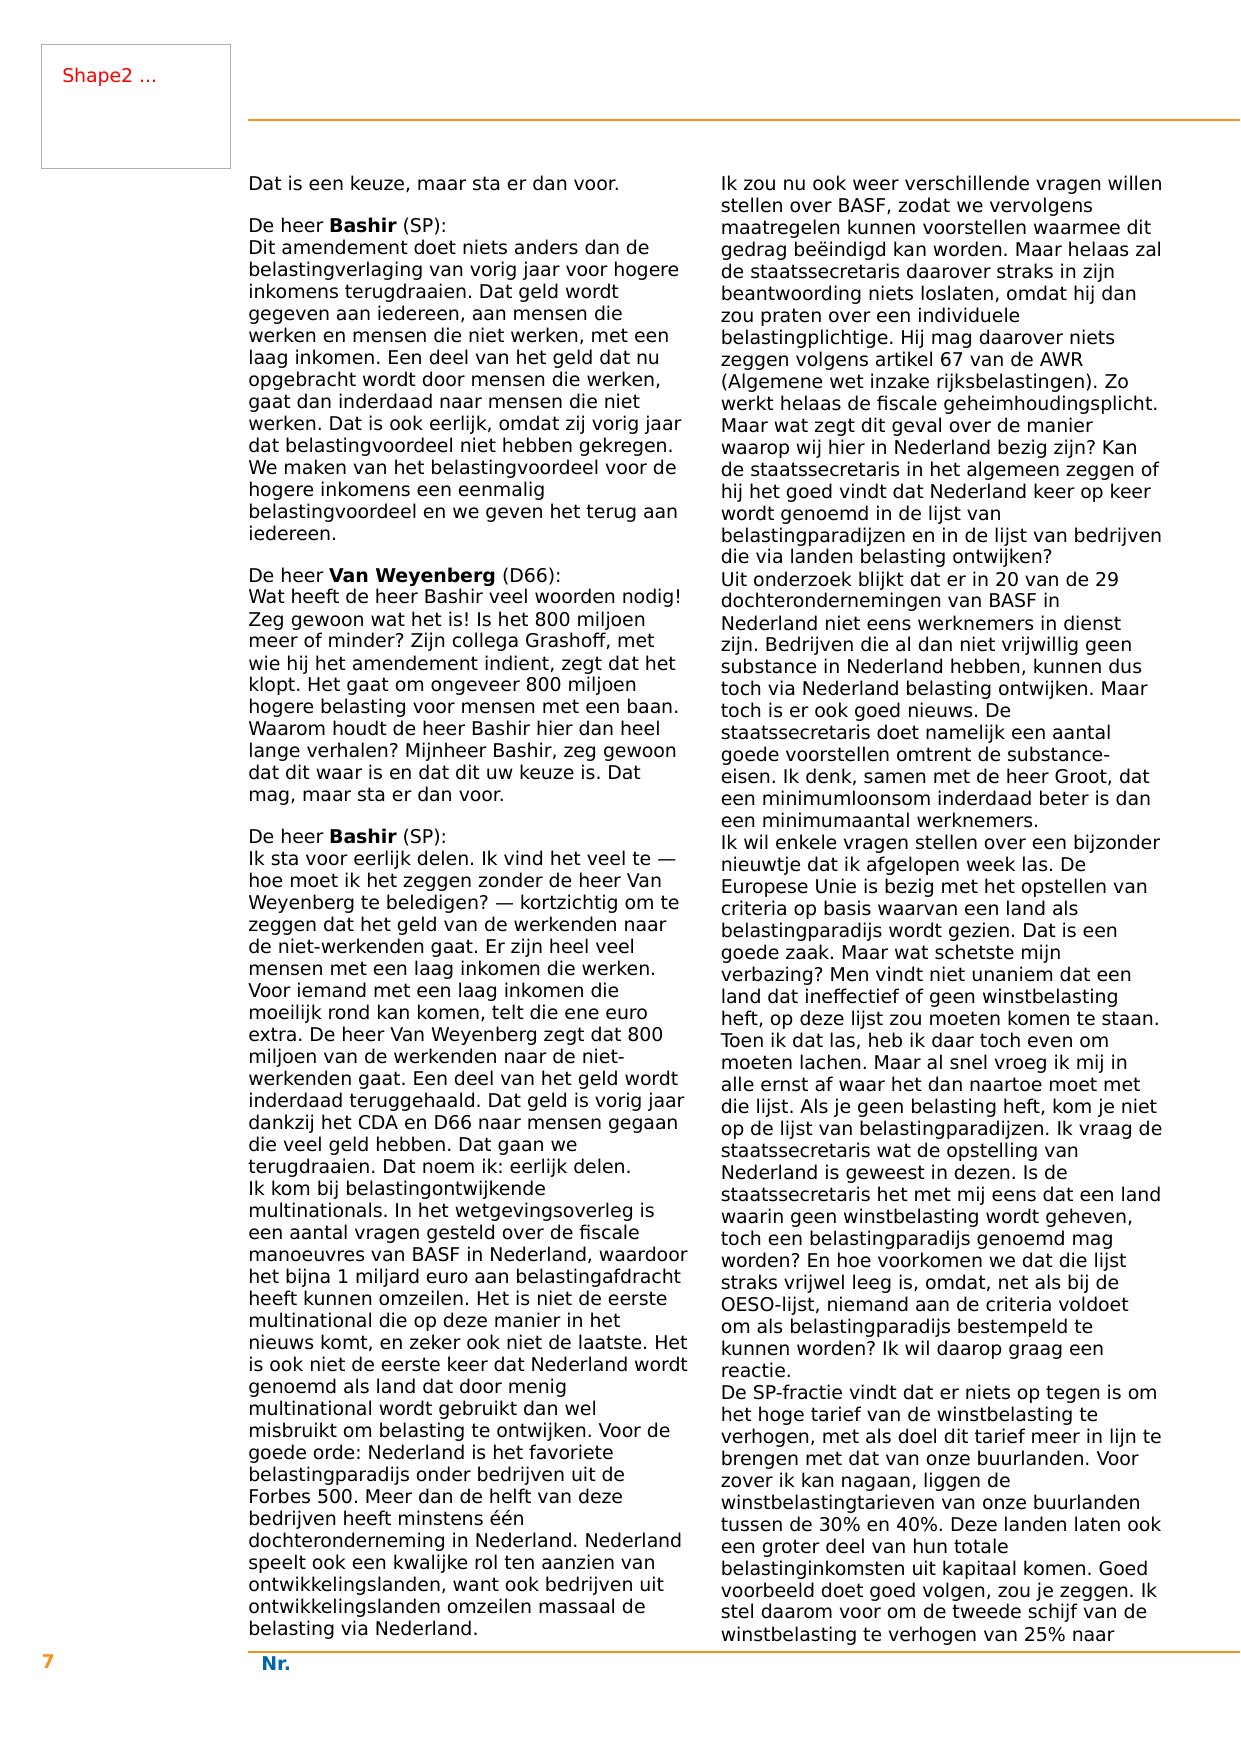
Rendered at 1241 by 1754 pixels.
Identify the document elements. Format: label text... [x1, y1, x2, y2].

text De heer Bashir (SP): [248, 215, 691, 237]
text Ik kom bij belastingontwijkende multinationals. In het wetgevingsoverleg is een aantal vragen gesteld over de fiscale manoeuvres van BASF in Nederland, waardoor het bijna 1 miljard euro aan belastingafdracht heeft kunnen omzeilen. Het is niet de eerste multinational die op deze manier in het nieuws komt, en zeker ook niet de laatste. Het is ook niet de eerste keer dat Nederland wordt genoemd als land dat door menig multinational wordt gebruikt dan wel misbruikt om belasting te ontwijken. Voor de goede orde: Nederland is het favoriete belastingparadijs onder bedrijven uit de Forbes 500. Meer dan de helft van deze bedrijven heeft minstens één dochteronderneming in Nederland. Nederland speelt ook een kwalijke rol ten aanzien van ontwikkelingslanden, want ook bedrijven uit ontwikkelingslanden omzeilen massaal de belasting via Nederland. [248, 1178, 691, 1639]
text Wat heeft de heer Bashir veel woorden nodig! Zeg gewoon wat het is! Is het 800 miljoen meer of minder? Zijn collega Grashoff, met wie hij het amendement indient, zegt dat het klopt. Het gaat om ongeveer 800 miljoen hogere belasting voor mensen met een baan. Waarom houdt de heer Bashir hier dan heel lange verhalen? Mijnheer Bashir, zeg gewoon dat dit waar is en dat dit uw keuze is. Dat mag, maar sta er dan voor. [248, 586, 691, 806]
text Dat is een keuze, maar sta er dan voor. [248, 173, 691, 195]
text Ik zou nu ook weer verschillende vragen willen stellen over BASF, zodat we vervolgens maatregelen kunnen voorstellen waarmee dit gedrag beëindigd kan worden. Maar helaas zal de staatssecretaris daarover straks in zijn beantwoording niets loslaten, omdat hij dan zou praten over een individuele belastingplichtige. Hij mag daarover niets zeggen volgens artikel 67 van de AWR (Algemene wet inzake rijksbelastingen). Zo werkt helaas de fiscale geheimhoudingsplicht. Maar wat zegt dit geval over de manier waarop wij hier in Nederland bezig zijn? Kan de staatssecretaris in het algemeen zeggen of hij het goed vindt dat Nederland keer op keer wordt genoemd in de lijst van belastingparadijzen en in de lijst van bedrijven die via landen belasting ontwijken? [721, 173, 1163, 568]
text Ik sta voor eerlijk delen. Ik vind het veel te — hoe moet ik het zeggen zonder de heer Van Weyenberg te beledigen? — kortzichtig om te zeggen dat het geld van de werkenden naar de niet-werkenden gaat. Er zijn heel veel mensen met een laag inkomen die werken. Voor iemand met een laag inkomen die moeilijk rond kan komen, telt die ene euro extra. De heer Van Weyenberg zegt dat 800 miljoen van de werkenden naar de niet-werkenden gaat. Een deel van het geld wordt inderdaad teruggehaald. Dat geld is vorig jaar dankzij het CDA en D66 naar mensen gegaan die veel geld hebben. Dat gaan we terugdraaien. Dat noem ik: eerlijk delen. [248, 848, 691, 1178]
text De heer Bashir (SP): [248, 826, 691, 848]
text Uit onderzoek blijkt dat er in 20 van de 29 dochterondernemingen van BASF in Nederland niet eens werknemers in dienst zijn. Bedrijven die al dan niet vrijwillig geen substance in Nederland hebben, kunnen dus toch via Nederland belasting ontwijken. Maar toch is er ook goed nieuws. De staatssecretaris doet namelijk een aantal goede voorstellen omtrent de substance-eisen. Ik denk, samen met de heer Groot, dat een minimumloonsom inderdaad beter is dan een minimumaantal werknemers. [721, 568, 1163, 832]
text Dit amendement doet niets anders dan de belastingverlaging van vorig jaar voor hogere inkomens terugdraaien. Dat geld wordt gegeven aan iedereen, aan mensen die werken en mensen die niet werken, met een laag inkomen. Een deel van het geld dat nu opgebracht wordt door mensen die werken, gaat dan inderdaad naar mensen die niet werken. Dat is ook eerlijk, omdat zij vorig jaar dat belastingvoordeel niet hebben gekregen. We maken van het belastingvoordeel voor de hogere inkomens een eenmalig belastingvoordeel en we geven het terug aan iedereen. [248, 237, 691, 544]
text De heer Van Weyenberg (D66): [248, 564, 691, 586]
text De SP-fractie vindt dat er niets op tegen is om het hoge tarief van de winstbelasting te verhogen, met als doel dit tarief meer in lijn te brengen met dat van onze buurlanden. Voor zover ik kan nagaan, liggen de winstbelastingtarieven van onze buurlanden tussen de 30% en 40%. Deze landen laten ook een groter deel van hun totale belastinginkomsten uit kapitaal komen. Goed voorbeeld doet goed volgen, zou je zeggen. Ik stel daarom voor om de tweede schijf van de winstbelasting te verhogen van 25% naar [721, 1382, 1163, 1645]
text Ik wil enkele vragen stellen over een bijzonder nieuwtje dat ik afgelopen week las. De Europese Unie is bezig met het opstellen van criteria op basis waarvan een land als belastingparadijs wordt gezien. Dat is een goede zaak. Maar wat schetste mijn verbazing? Men vindt niet unaniem dat een land dat ineffectief of geen winstbelasting heft, op deze lijst zou moeten komen te staan. Toen ik dat las, heb ik daar toch even om moeten lachen. Maar al snel vroeg ik mij in alle ernst af waar het dan naartoe moet met die lijst. Als je geen belasting heft, kom je niet op de lijst van belastingparadijzen. Ik vraag de staatssecretaris wat de opstelling van Nederland is geweest in dezen. Is de staatssecretaris het met mij eens dat een land waarin geen winstbelasting wordt geheven, toch een belastingparadijs genoemd mag worden? En hoe voorkomen we dat die lijst straks vrijwel leeg is, omdat, net als bij de OESO-lijst, niemand aan de criteria voldoet om als belastingparadijs bestempeld te kunnen worden? Ik wil daarop graag een reactie. [721, 832, 1163, 1382]
